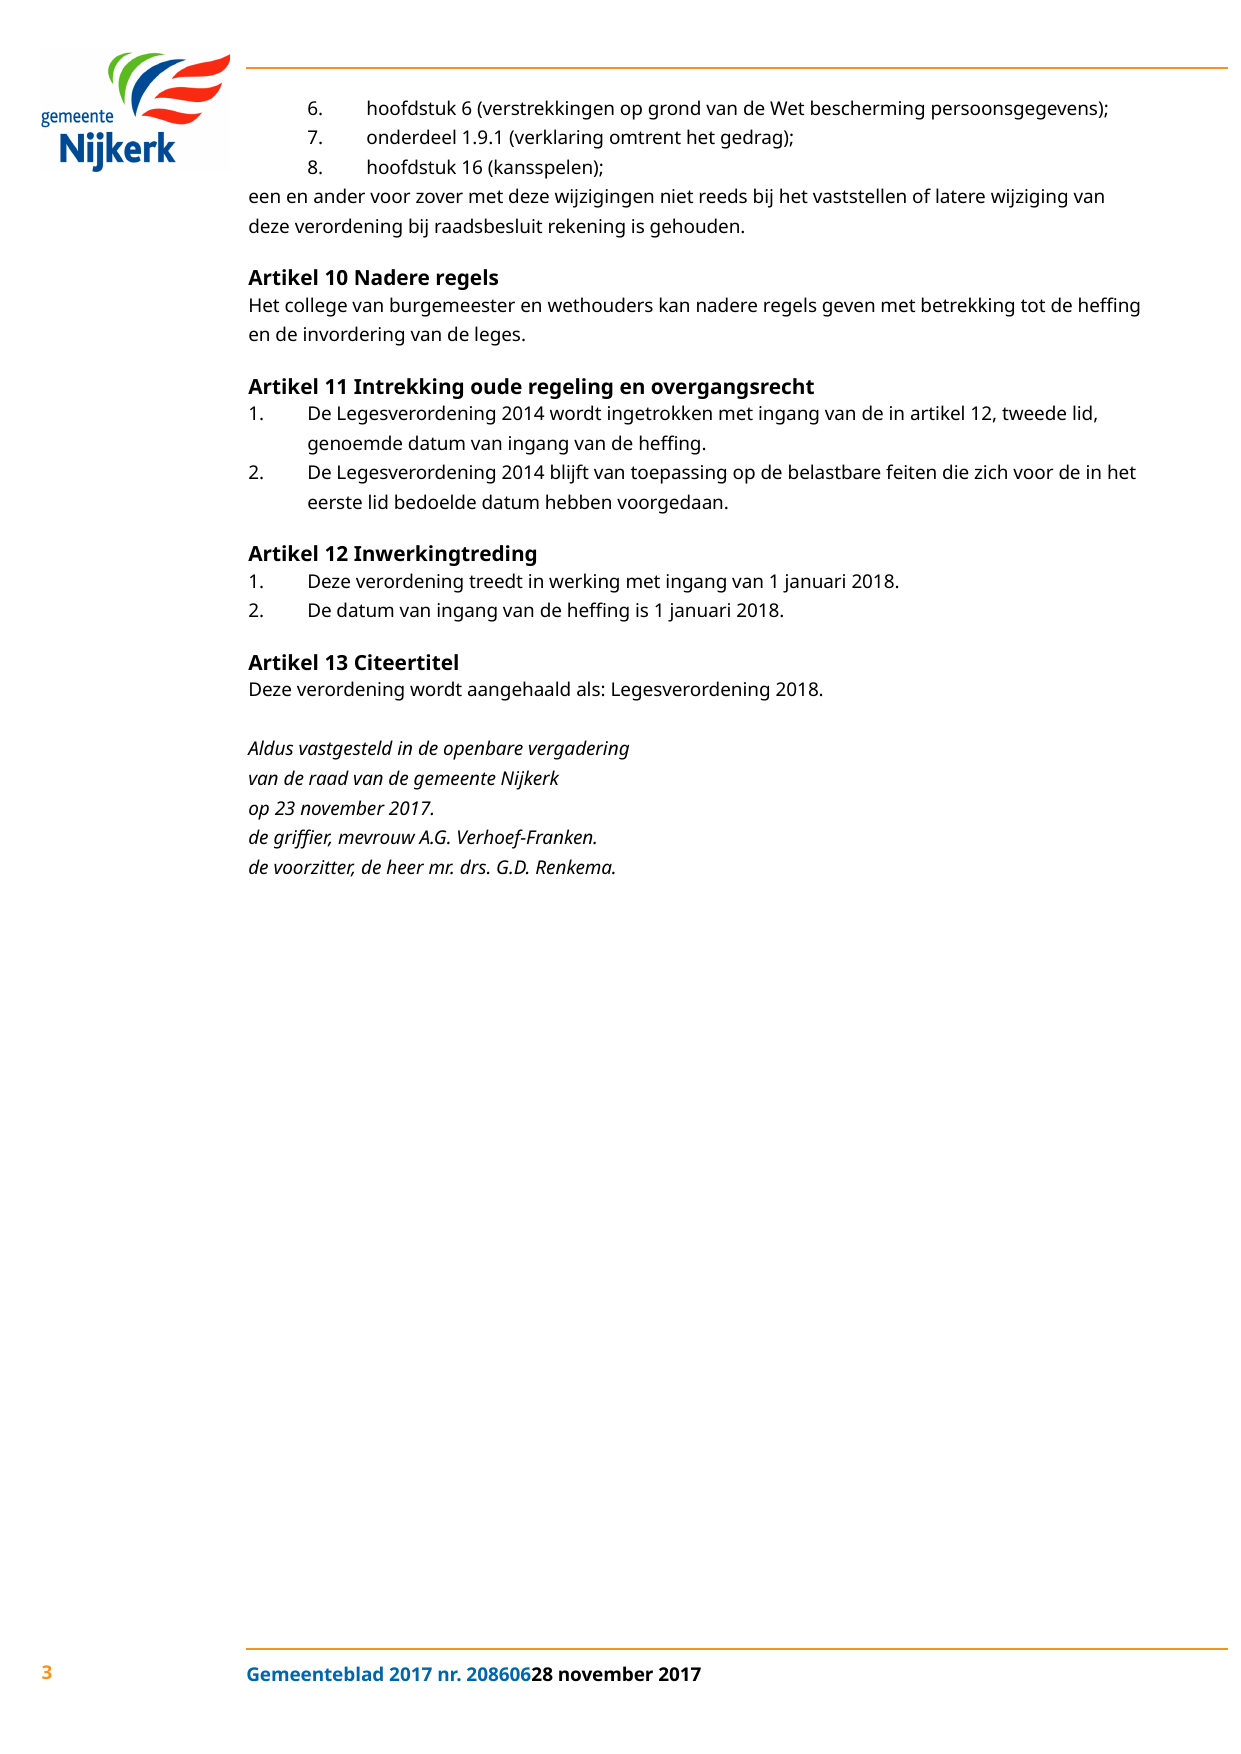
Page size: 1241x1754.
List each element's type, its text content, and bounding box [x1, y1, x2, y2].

list hoofdstuk 16 (kansspelen); [307, 154, 1152, 180]
text Artikel 11 Intrekking oude regeling en overgangsrecht [248, 372, 1152, 400]
text Het college van burgemeester en wethouders kan nadere regels geven met betrekking tot de heffing en de invordering van de leges. [248, 292, 1152, 347]
list hoofdstuk 6 (verstrekkingen op grond van de Wet bescherming persoonsgegevens); [307, 95, 1152, 121]
text op 23 november 2017. [248, 795, 1152, 821]
list Deze verordening treedt in werking met ingang van 1 januari 2018. [248, 568, 1152, 594]
text Artikel 10 Nadere regels [248, 263, 1152, 292]
text een en ander voor zover met deze wijzigingen niet reeds bij het vaststellen of latere wijziging van deze verordening bij raadsbesluit rekening is gehouden. [248, 183, 1152, 239]
list De datum van ingang van de heffing is 1 januari 2018. [248, 598, 1152, 623]
text Artikel 13 Citeertitel [248, 648, 1152, 676]
text Deze verordening wordt aangehaald als: Legesverordening 2018. [248, 676, 1152, 702]
list onderdeel 1.9.1 (verklaring omtrent het gedrag); [307, 124, 1152, 150]
picture [41, 47, 231, 172]
text van de raad van de gemeente Nijkerk [248, 765, 1152, 791]
text Artikel 12 Inwerkingtreding [248, 539, 1152, 568]
text de voorzitter, de heer mr. drs. G.D. Renkema. [248, 854, 1152, 880]
list De Legesverordening 2014 wordt ingetrokken met ingang van de in artikel 12, tweede lid, genoemde datum van ingang van de heffing. [248, 400, 1152, 456]
text Aldus vastgesteld in de openbare vergadering [248, 736, 1152, 761]
text de griffier, mevrouw A.G. Verhoef-Franken. [248, 824, 1152, 850]
list De Legesverordening 2014 blijft van toepassing op de belastbare feiten die zich voor de in het eerste lid bedoelde datum hebben voorgedaan. [248, 459, 1152, 515]
